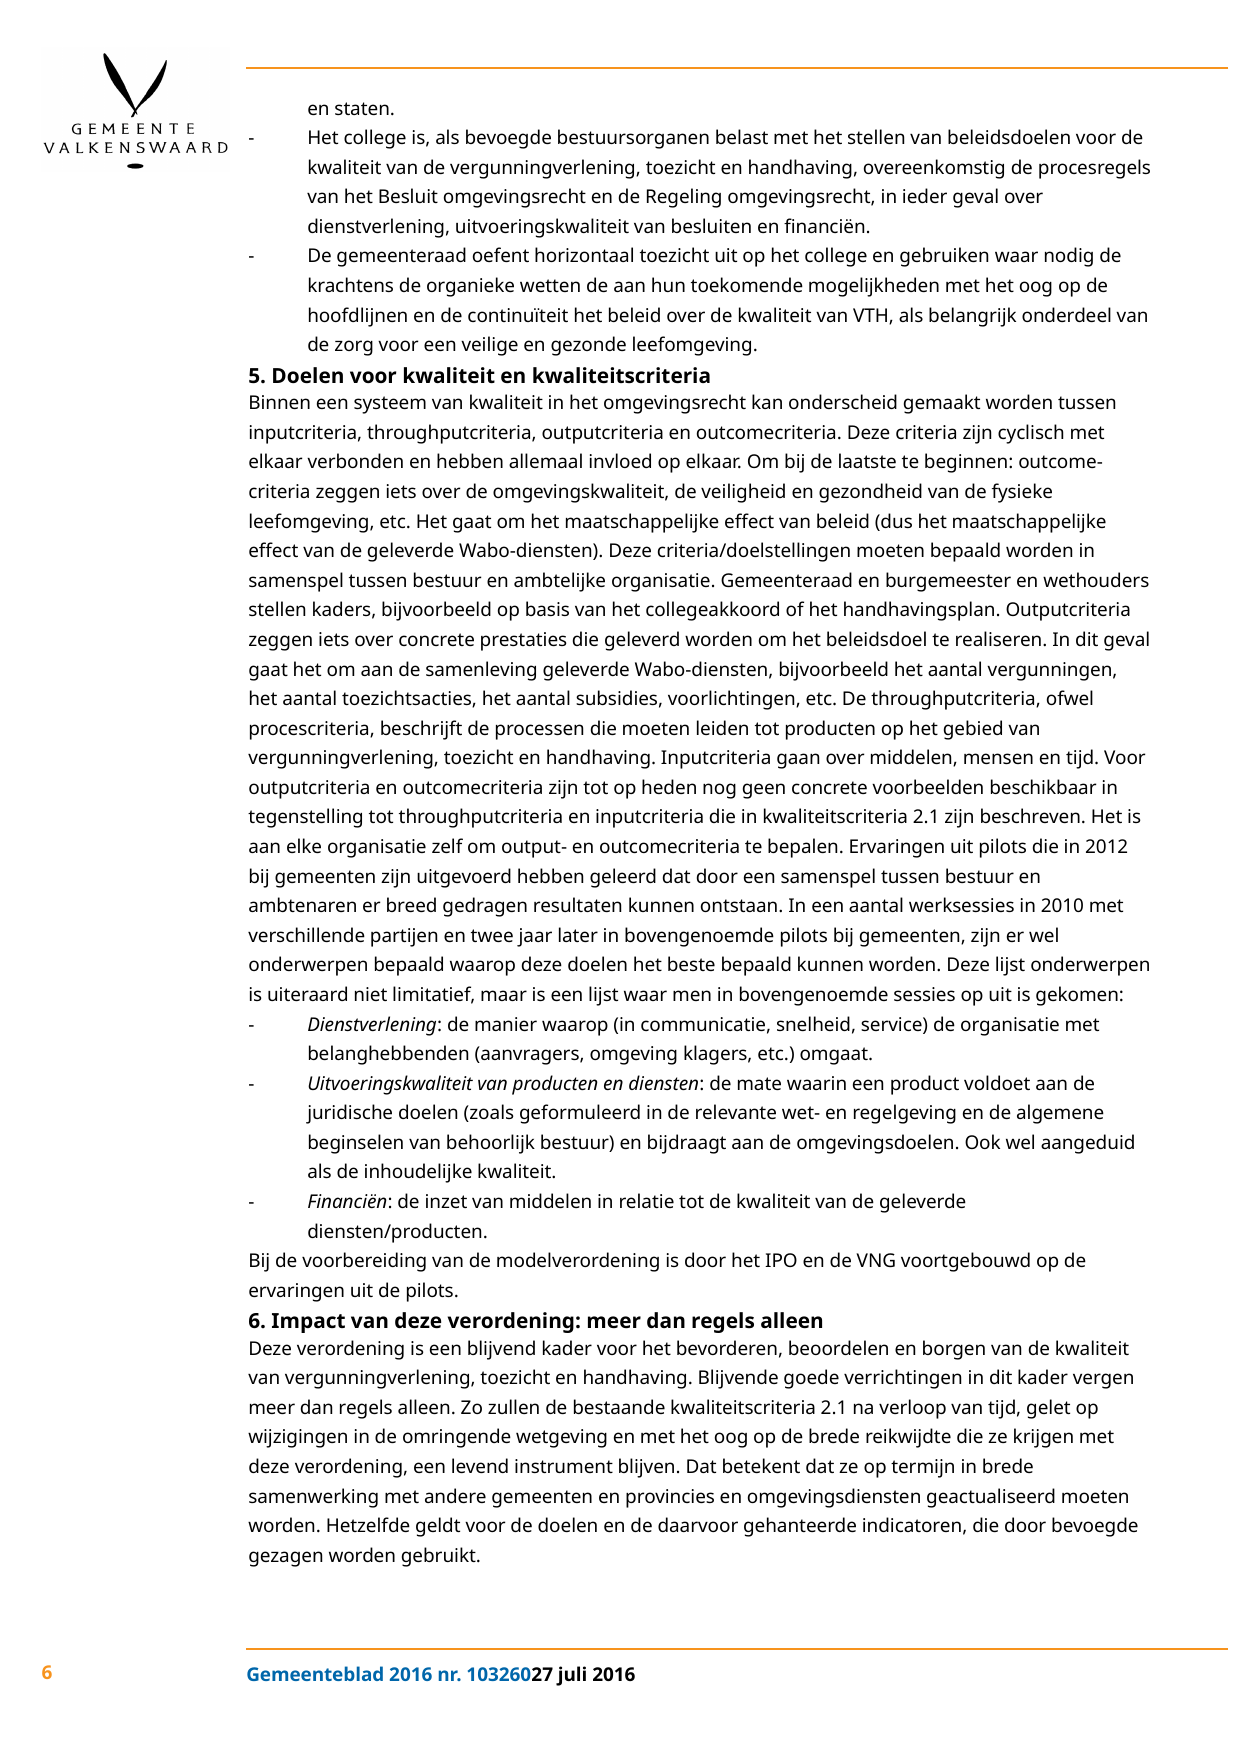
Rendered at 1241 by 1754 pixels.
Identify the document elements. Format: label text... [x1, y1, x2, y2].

text Binnen een systeem van kwaliteit in het omgevingsrecht kan onderscheid gemaakt worden tussen inputcriteria, throughputcriteria, outputcriteria en outcomecriteria. Deze criteria zijn cyclisch met elkaar verbonden en hebben allemaal invloed op elkaar. Om bij de laatste te beginnen: outcome-criteria zeggen iets over de omgevingskwaliteit, de veiligheid en gezondheid van de fysieke leefomgeving, etc. Het gaat om het maatschappelijke effect van beleid (dus het maatschappelijke effect van de geleverde Wabo-diensten). Deze criteria/doelstellingen moeten bepaald worden in samenspel tussen bestuur en ambtelijke organisatie. Gemeenteraad en burgemeester en wethouders stellen kaders, bijvoorbeeld op basis van het collegeakkoord of het handhavingsplan. Outputcriteria zeggen iets over concrete prestaties die geleverd worden om het beleidsdoel te realiseren. In dit geval gaat het om aan de samenleving geleverde Wabo-diensten, bijvoorbeeld het aantal vergunningen, het aantal toezichtsacties, het aantal subsidies, voorlichtingen, etc. De throughputcriteria, ofwel procescriteria, beschrijft de processen die moeten leiden tot producten op het gebied van vergunningverlening, toezicht en handhaving. Inputcriteria gaan over middelen, mensen en tijd. Voor outputcriteria en outcomecriteria zijn tot op heden nog geen concrete voorbeelden beschikbaar in tegenstelling tot throughputcriteria en inputcriteria die in kwaliteitscriteria 2.1 zijn beschreven. Het is aan elke organisatie zelf om output- en outcomecriteria te bepalen. Ervaringen uit pilots die in 2012 bij gemeenten zijn uitgevoerd hebben geleerd dat door een samenspel tussen bestuur en ambtenaren er breed gedragen resultaten kunnen ontstaan. In een aantal werksessies in 2010 met verschillende partijen en twee jaar later in bovengenoemde pilots bij gemeenten, zijn er wel onderwerpen bepaald waarop deze doelen het beste bepaald kunnen worden. Deze lijst onderwerpen is uiteraard niet limitatief, maar is een lijst waar men in bovengenoemde sessies op uit is gekomen: [248, 389, 1152, 1007]
list Dienstverlening: de manier waarop (in communicatie, snelheid, service) de organisatie met belanghebbenden (aanvragers, omgeving klagers, etc.) omgaat. [248, 1011, 1152, 1066]
picture [41, 47, 231, 172]
text Bij de voorbereiding van de modelverordening is door het IPO en de VNG voortgebouwd op de ervaringen uit de pilots. [248, 1247, 1152, 1303]
list en staten. [248, 95, 1152, 121]
list Uitvoeringskwaliteit van producten en diensten: de mate waarin een product voldoet aan de juridische doelen (zoals geformuleerd in de relevante wet- en regelgeving en de algemene beginselen van behoorlijk bestuur) en bijdraagt aan de omgevingsdoelen. Ook wel aangeduid als de inhoudelijke kwaliteit. [248, 1070, 1152, 1184]
list De gemeenteraad oefent horizontaal toezicht uit op het college en gebruiken waar nodig de krachtens de organieke wetten de aan hun toekomende mogelijkheden met het oog op de hoofdlijnen en de continuïteit het beleid over de kwaliteit van VTH, als belangrijk onderdeel van de zorg voor een veilige en gezonde leefomgeving. [248, 243, 1152, 357]
list Financiën: de inzet van middelen in relatie tot de kwaliteit van de geleverde diensten/producten. [248, 1188, 1152, 1243]
text Deze verordening is een blijvend kader voor het bevorderen, beoordelen en borgen van de kwaliteit van vergunningverlening, toezicht en handhaving. Blijvende goede verrichtingen in dit kader vergen meer dan regels alleen. Zo zullen de bestaande kwaliteitscriteria 2.1 na verloop van tijd, gelet op wijzigingen in de omringende wetgeving en met het oog op de brede reikwijdte die ze krijgen met deze verordening, een levend instrument blijven. Dat betekent dat ze op termijn in brede samenwerking met andere gemeenten en provincies en omgevingsdiensten geactualiseerd moeten worden. Hetzelfde geldt voor de doelen en de daarvoor gehanteerde indicatoren, die door bevoegde gezagen worden gebruikt. [248, 1335, 1152, 1568]
text 5. Doelen voor kwaliteit en kwaliteitscriteria [248, 361, 1152, 389]
text 6. Impact van deze verordening: meer dan regels alleen [248, 1307, 1152, 1335]
list Het college is, als bevoegde bestuursorganen belast met het stellen van beleidsdoelen voor de kwaliteit van de vergunningverlening, toezicht en handhaving, overeenkomstig de procesregels van het Besluit omgevingsrecht en de Regeling omgevingsrecht, in ieder geval over dienstverlening, uitvoeringskwaliteit van besluiten en financiën. [248, 124, 1152, 239]
